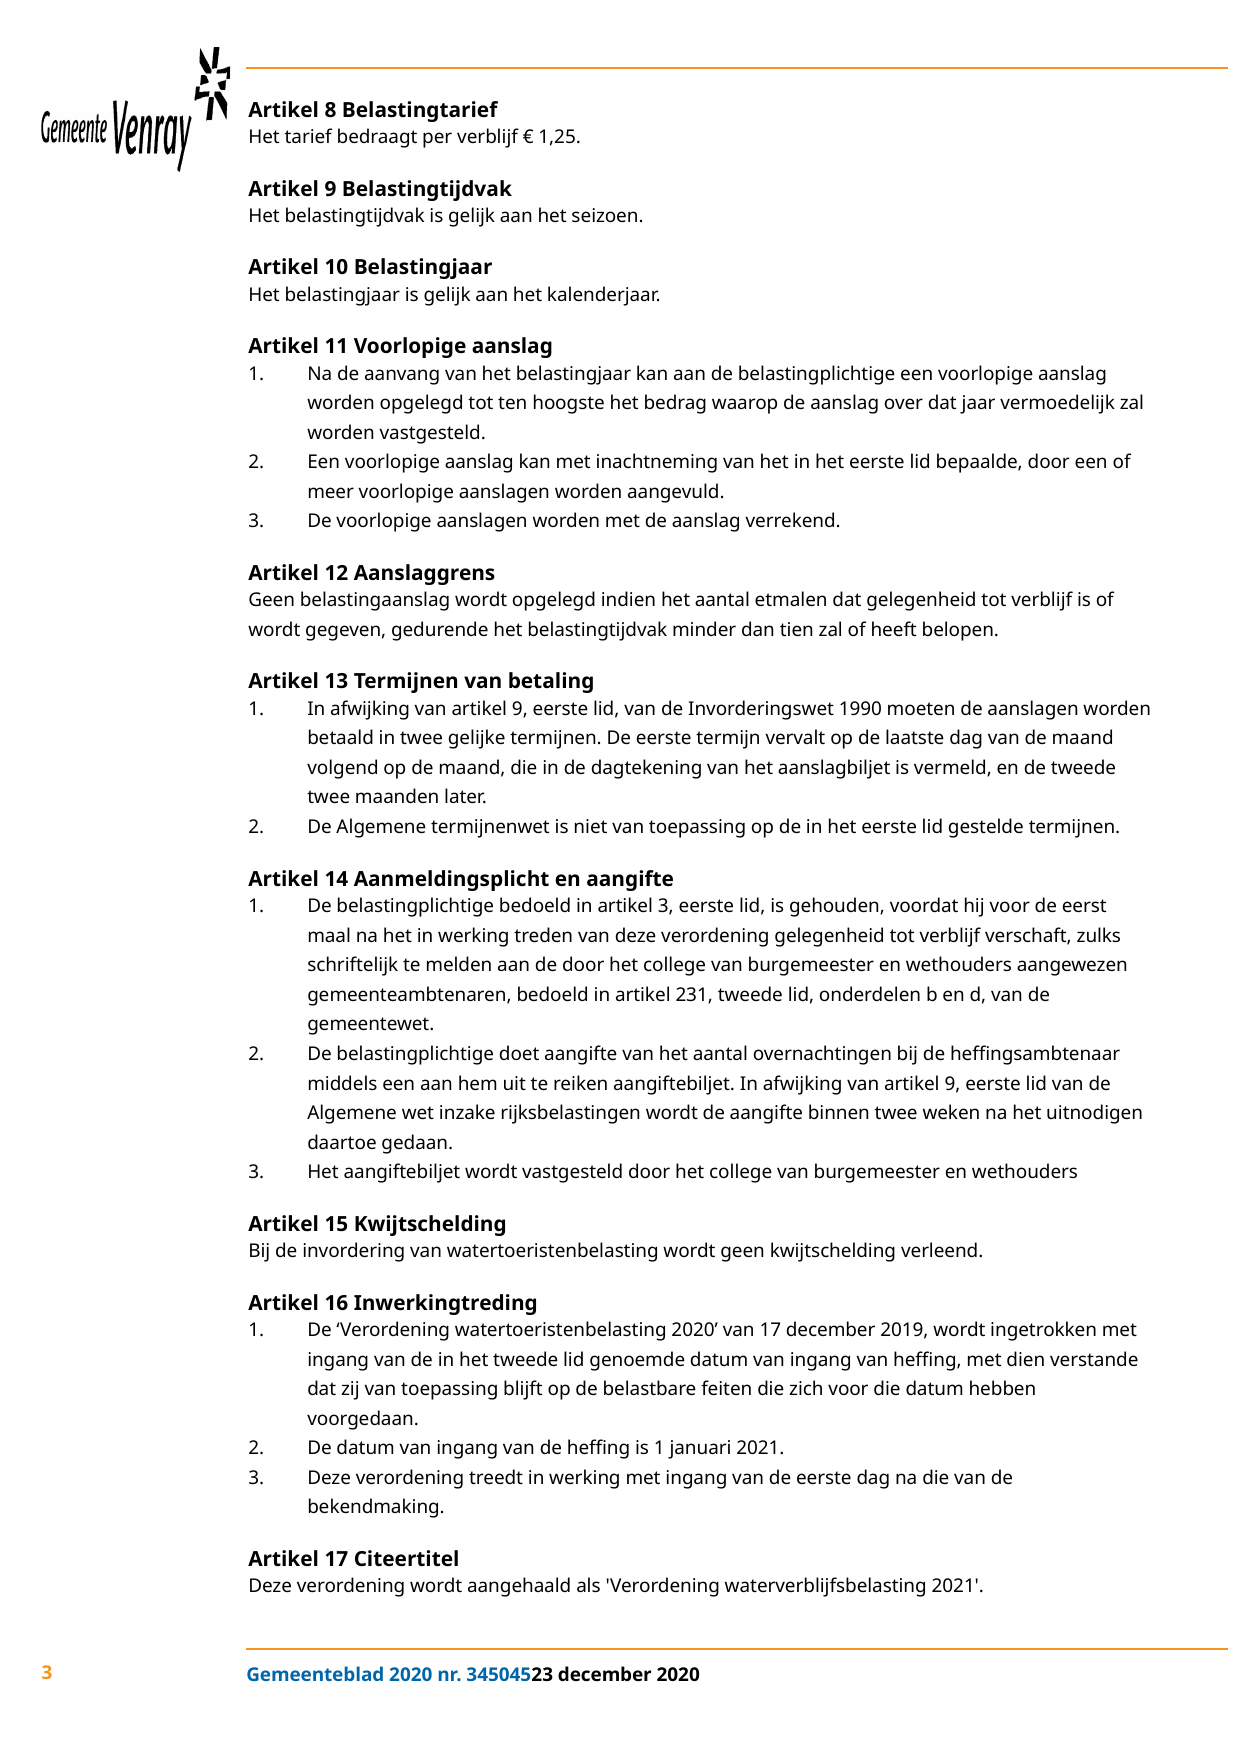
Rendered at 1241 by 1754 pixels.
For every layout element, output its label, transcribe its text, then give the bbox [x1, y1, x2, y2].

list In afwijking van artikel 9, eerste lid, van de Invorderingswet 1990 moeten de aanslagen worden betaald in twee gelijke termijnen. De eerste termijn vervalt op de laatste dag van de maand volgend op de maand, die in de dagtekening van het aanslagbiljet is vermeld, en de tweede twee maanden later. [248, 695, 1152, 809]
text Artikel 14 Aanmeldingsplicht en aangifte [248, 864, 1152, 892]
text Geen belastingaanslag wordt opgelegd indien het aantal etmalen dat gelegenheid tot verblijf is of wordt gegeven, gedurende het belastingtijdvak minder dan tien zal of heeft belopen. [248, 587, 1152, 642]
text Artikel 16 Inwerkingtreding [248, 1288, 1152, 1316]
text Artikel 10 Belastingjaar [248, 252, 1152, 281]
list De belastingplichtige doet aangifte van het aantal overnachtingen bij de heffingsambtenaar middels een aan hem uit te reiken aangiftebiljet. In afwijking van artikel 9, eerste lid van de Algemene wet inzake rijksbelastingen wordt de aangifte binnen twee weken na het uitnodigen daartoe gedaan. [248, 1040, 1152, 1154]
text Artikel 15 Kwijtschelding [248, 1209, 1152, 1237]
text Bij de invordering van watertoeristenbelasting wordt geen kwijtschelding verleend. [248, 1237, 1152, 1263]
list Na de aanvang van het belastingjaar kan aan de belastingplichtige een voorlopige aanslag worden opgelegd tot ten hoogste het bedrag waarop de aanslag over dat jaar vermoedelijk zal worden vastgesteld. [248, 360, 1152, 445]
list De voorlopige aanslagen worden met de aanslag verrekend. [248, 508, 1152, 533]
text Deze verordening wordt aangehaald als 'Verordening waterverblijfsbelasting 2021'. [248, 1572, 1152, 1598]
list De ‘Verordening watertoeristenbelasting 2020’ van 17 december 2019, wordt ingetrokken met ingang van de in het tweede lid genoemde datum van ingang van heffing, met dien verstande dat zij van toepassing blijft op de belastbare feiten die zich voor die datum hebben voorgedaan. [248, 1316, 1152, 1431]
text Artikel 9 Belastingtijdvak [248, 174, 1152, 202]
list Een voorlopige aanslag kan met inachtneming van het in het eerste lid bepaalde, door een of meer voorlopige aanslagen worden aangevuld. [248, 448, 1152, 504]
list Deze verordening treedt in werking met ingang van de eerste dag na die van de bekendmaking. [248, 1464, 1152, 1519]
list Het aangiftebiljet wordt vastgesteld door het college van burgemeester en wethouders [248, 1158, 1152, 1184]
text Artikel 13 Termijnen van betaling [248, 667, 1152, 695]
text Artikel 17 Citeertitel [248, 1544, 1152, 1572]
text Het tarief bedraagt per verblijf € 1,25. [248, 123, 1152, 149]
text Het belastingtijdvak is gelijk aan het seizoen. [248, 202, 1152, 228]
text Artikel 12 Aanslaggrens [248, 558, 1152, 587]
text Artikel 11 Voorlopige aanslag [248, 331, 1152, 360]
text Artikel 8 Belastingtarief [248, 95, 1152, 123]
picture [41, 47, 231, 172]
list De belastingplichtige bedoeld in artikel 3, eerste lid, is gehouden, voordat hij voor de eerst maal na het in werking treden van deze verordening gelegenheid tot verblijf verschaft, zulks schriftelijk te melden aan de door het college van burgemeester en wethouders aangewezen gemeenteambtenaren, bedoeld in artikel 231, tweede lid, onderdelen b en d, van de gemeentewet. [248, 892, 1152, 1036]
list De datum van ingang van de heffing is 1 januari 2021. [248, 1434, 1152, 1460]
text Het belastingjaar is gelijk aan het kalenderjaar. [248, 281, 1152, 307]
list De Algemene termijnenwet is niet van toepassing op de in het eerste lid gestelde termijnen. [248, 813, 1152, 839]
